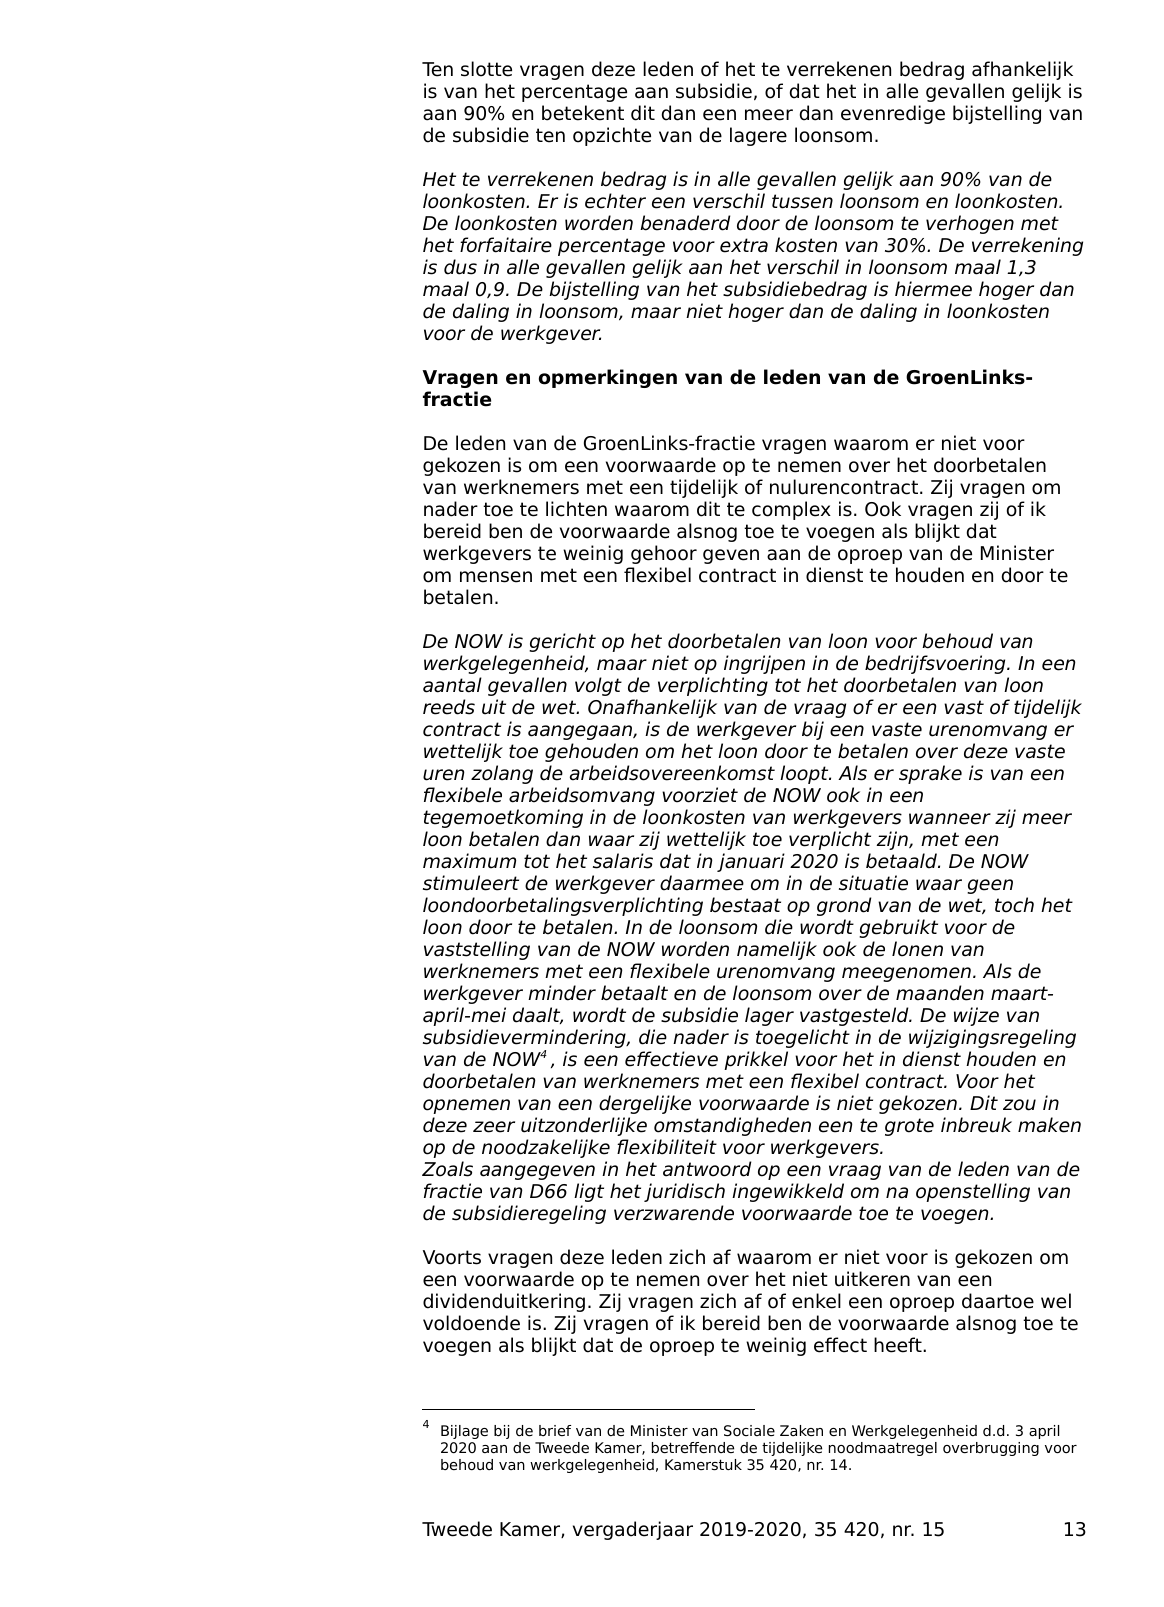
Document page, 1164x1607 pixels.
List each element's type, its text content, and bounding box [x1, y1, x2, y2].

text Het te verrekenen bedrag is in alle gevallen gelijk aan 90% van de loonkosten. Er is echter een verschil tussen loonsom en loonkosten. De loonkosten worden benaderd door de loonsom te verhogen met het forfaitaire percentage voor extra kosten van 30%. De verrekening is dus in alle gevallen gelijk aan het verschil in loonsom maal 1,3 maal 0,9. De bijstelling van het subsidiebedrag is hiermee hoger dan de daling in loonsom, maar niet hoger dan de daling in loonkosten voor de werkgever. [422, 169, 1087, 345]
text Bijlage bij de brief van de Minister van Sociale Zaken en Werkgelegenheid d.d. 3 april 2020 aan de Tweede Kamer, betreffende de tijdelijke noodmaatregel overbrugging voor behoud van werkgelegenheid, Kamerstuk 35 420, nr. 14. [422, 1418, 1087, 1474]
text Zoals aangegeven in het antwoord op een vraag van de leden van de fractie van D66 ligt het juridisch ingewikkeld om na openstelling van de subsidieregeling verzwarende voorwaarde toe te voegen. [422, 1159, 1087, 1225]
subtitle Vragen en opmerkingen van de leden van de GroenLinks-fractie [422, 367, 1087, 411]
text De leden van de GroenLinks-fractie vragen waarom er niet voor gekozen is om een voorwaarde op te nemen over het doorbetalen van werknemers met een tijdelijk of nulurencontract. Zij vragen om nader toe te lichten waarom dit te complex is. Ook vragen zij of ik bereid ben de voorwaarde alsnog toe te voegen als blijkt dat werkgevers te weinig gehoor geven aan de oproep van de Minister om mensen met een flexibel contract in dienst te houden en door te betalen. [422, 433, 1087, 609]
text Ten slotte vragen deze leden of het te verrekenen bedrag afhankelijk is van het percentage aan subsidie, of dat het in alle gevallen gelijk is aan 90% en betekent dit dan een meer dan evenredige bijstelling van de subsidie ten opzichte van de lagere loonsom. [422, 59, 1087, 147]
text De NOW is gericht op het doorbetalen van loon voor behoud van werkgelegenheid, maar niet op ingrijpen in de bedrijfsvoering. In een aantal gevallen volgt de verplichting tot het doorbetalen van loon reeds uit de wet. Onafhankelijk van de vraag of er een vast of tijdelijk contract is aangegaan, is de werkgever bij een vaste urenomvang er wettelijk toe gehouden om het loon door te betalen over deze vaste uren zolang de arbeidsovereenkomst loopt. Als er sprake is van een flexibele arbeidsomvang voorziet de NOW ook in een tegemoetkoming in de loonkosten van werkgevers wanneer zij meer loon betalen dan waar zij wettelijk toe verplicht zijn, met een maximum tot het salaris dat in januari 2020 is betaald. De NOW stimuleert de werkgever daarmee om in de situatie waar geen loondoorbetalingsverplichting bestaat op grond van de wet, toch het loon door te betalen. In de loonsom die wordt gebruikt voor de vaststelling van de NOW worden namelijk ook de lonen van werknemers met een flexibele urenomvang meegenomen. Als de werkgever minder betaalt en de loonsom over de maanden maart-april-mei daalt, wordt de subsidie lager vastgesteld. De wijze van subsidievermindering, die nader is toegelicht in de wijzigingsregeling van de NOW, is een effectieve prikkel voor het in dienst houden en doorbetalen van werknemers met een flexibel contract. Voor het opnemen van een dergelijke voorwaarde is niet gekozen. Dit zou in deze zeer uitzonderlijke omstandigheden een te grote inbreuk maken op de noodzakelijke flexibiliteit voor werkgevers. [422, 631, 1087, 1159]
text Voorts vragen deze leden zich af waarom er niet voor is gekozen om een voorwaarde op te nemen over het niet uitkeren van een dividenduitkering. Zij vragen zich af of enkel een oproep daartoe wel voldoende is. Zij vragen of ik bereid ben de voorwaarde alsnog toe te voegen als blijkt dat de oproep te weinig effect heeft. [422, 1247, 1087, 1357]
